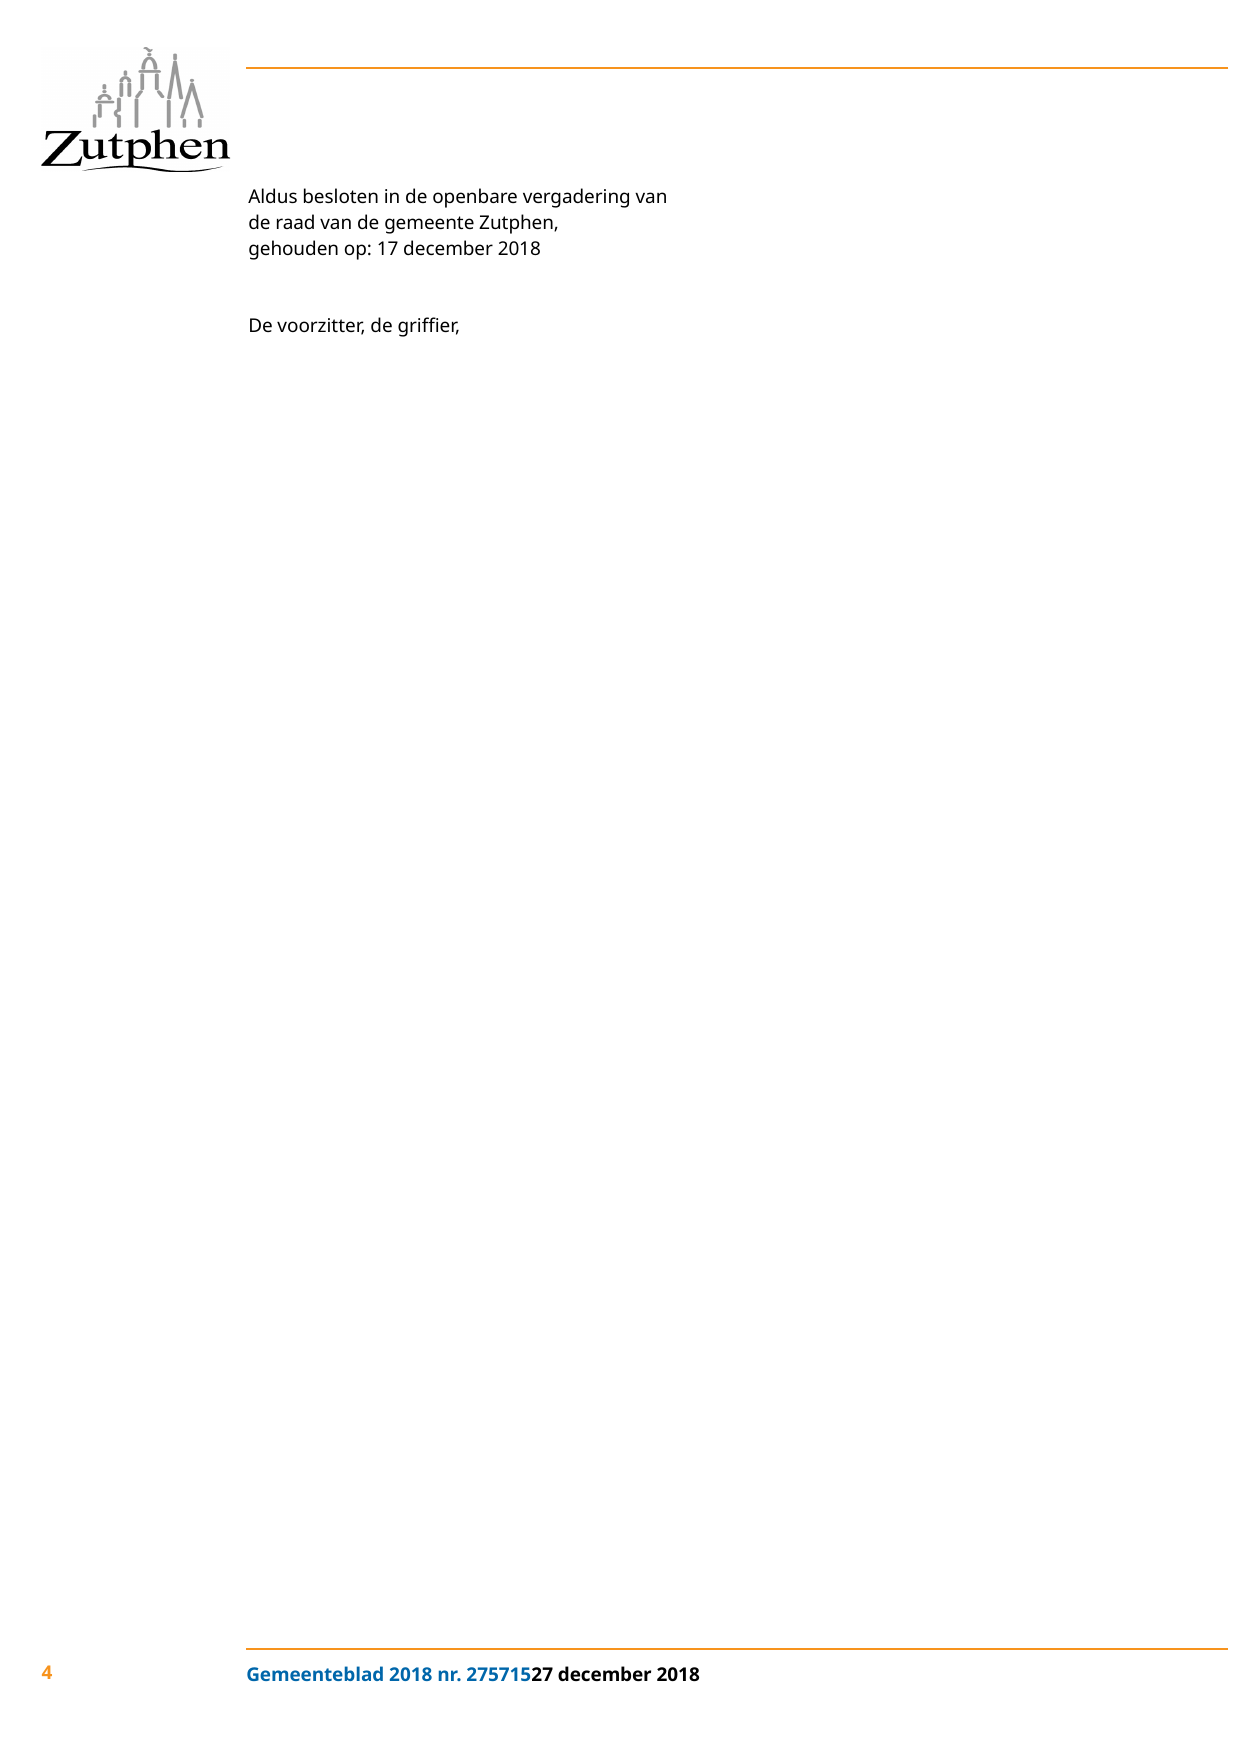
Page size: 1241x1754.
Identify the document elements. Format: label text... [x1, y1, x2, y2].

picture [41, 47, 231, 172]
text De voorzitter, de griffier, [248, 312, 1152, 338]
text gehouden op: 17 december 2018 [248, 235, 1152, 261]
text Aldus besloten in de openbare vergadering van [248, 183, 1152, 209]
text de raad van de gemeente Zutphen, [248, 209, 1152, 235]
